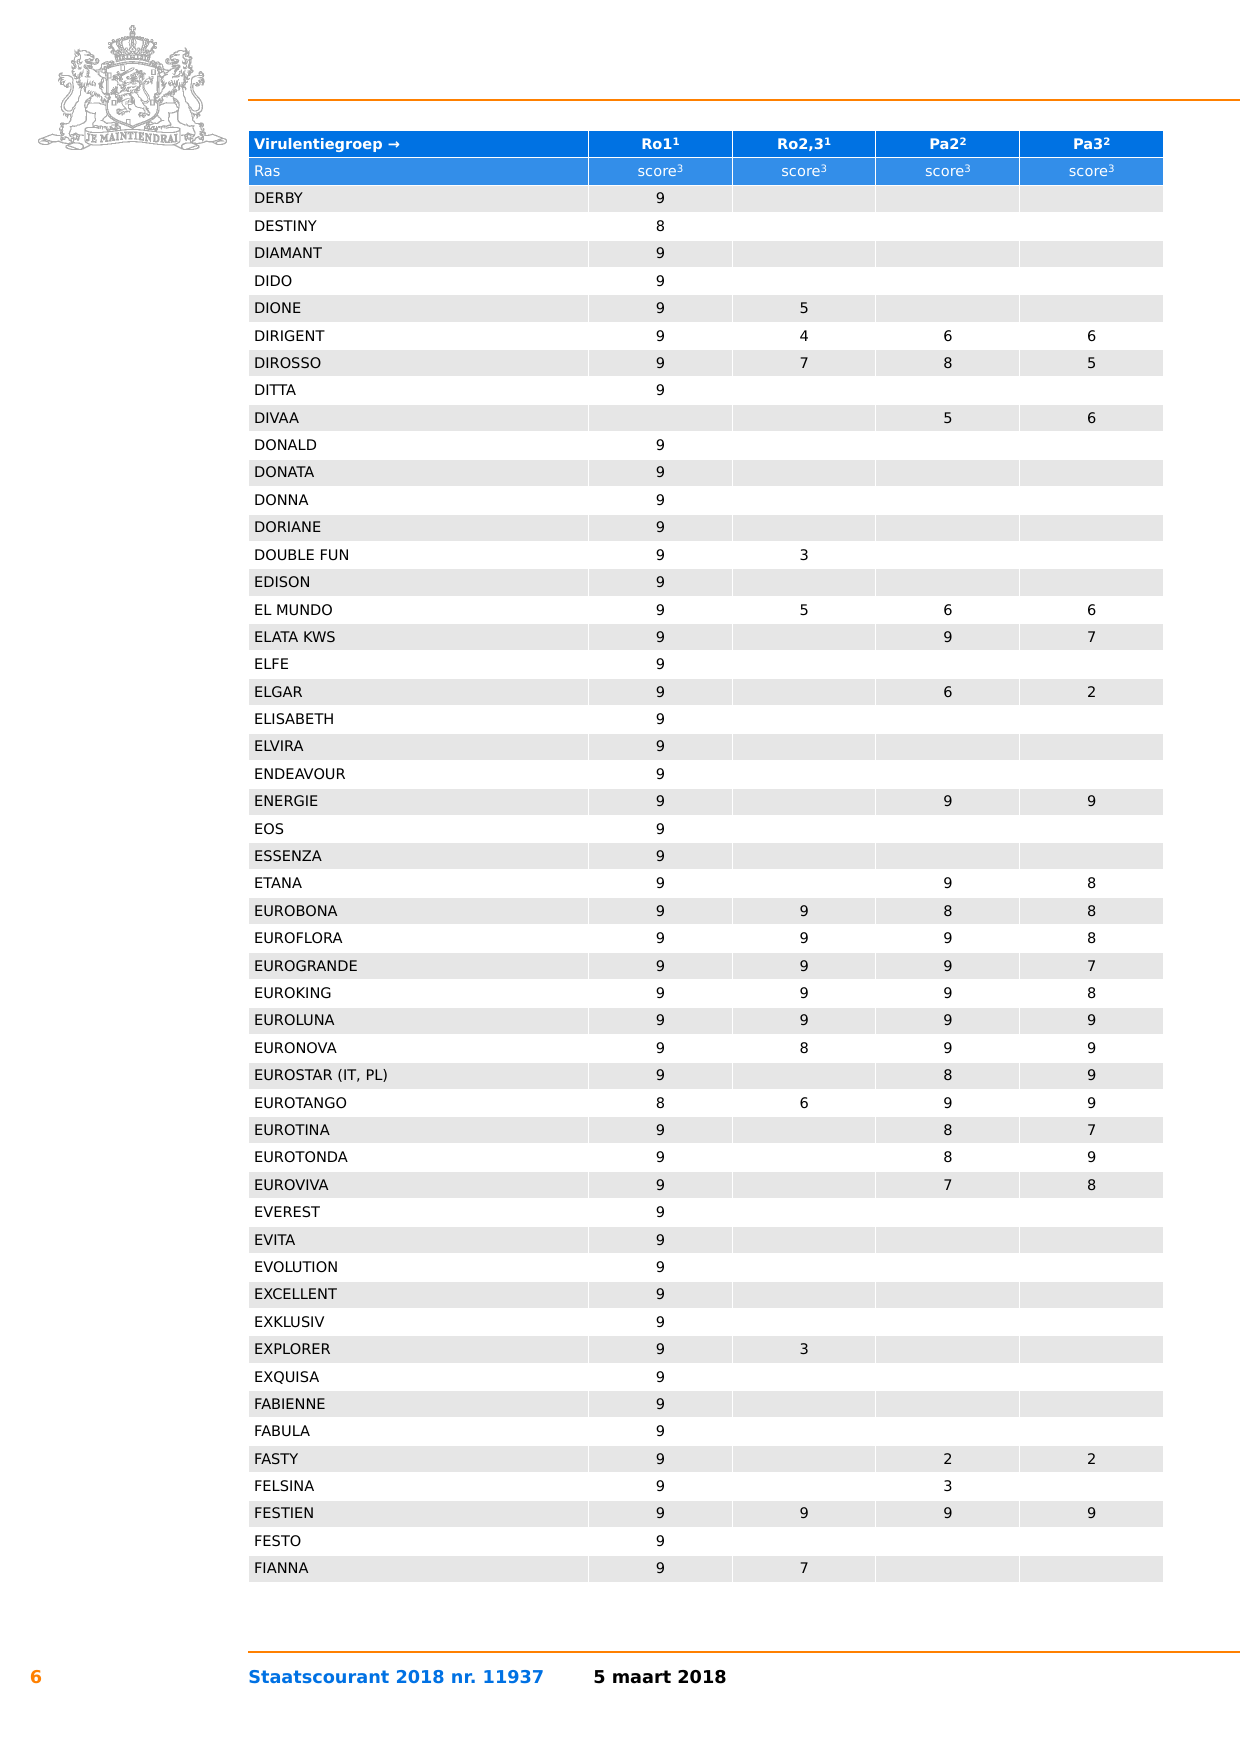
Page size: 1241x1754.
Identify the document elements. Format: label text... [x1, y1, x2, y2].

table_cell [1020, 651, 1163, 678]
table_cell DITTA [249, 378, 588, 404]
table_cell [876, 515, 1019, 541]
table_cell 7 [733, 350, 875, 376]
table_cell 9 [589, 515, 732, 541]
table_cell DONALD [249, 432, 588, 459]
table_cell ELISABETH [249, 706, 588, 733]
table_cell Ras [249, 158, 588, 185]
table_cell FESTO [249, 1528, 588, 1554]
table_cell 9 [589, 1117, 732, 1143]
table_cell [1020, 1199, 1163, 1226]
table_cell 9 [589, 761, 732, 787]
table_cell 9 [589, 1172, 732, 1198]
table_cell 9 [589, 871, 732, 897]
table_cell [1020, 186, 1163, 212]
table_cell 6 [876, 323, 1019, 349]
table_cell 9 [733, 1008, 875, 1034]
table_cell 8 [1020, 1172, 1163, 1198]
table_cell [733, 241, 875, 267]
table_cell [733, 1172, 875, 1198]
table_cell EUROFLORA [249, 925, 588, 952]
table_cell EVITA [249, 1227, 588, 1253]
table_cell score3 [1020, 158, 1163, 185]
table_cell [733, 1446, 875, 1472]
table_cell EUROTINA [249, 1117, 588, 1143]
table_cell [876, 1282, 1019, 1308]
table_cell FABULA [249, 1419, 588, 1445]
table_cell 9 [589, 323, 732, 349]
table_cell 7 [876, 1172, 1019, 1198]
table_cell 3 [733, 542, 875, 568]
table_cell [733, 651, 875, 678]
table_cell [733, 515, 875, 541]
table_cell [876, 241, 1019, 267]
table_cell [733, 624, 875, 650]
table_cell [733, 706, 875, 733]
table_cell FESTIEN [249, 1501, 588, 1527]
table_cell 9 [589, 378, 732, 404]
table_cell [876, 432, 1019, 459]
table_cell [733, 1309, 875, 1335]
table_cell DIONE [249, 295, 588, 322]
table_cell [876, 1227, 1019, 1253]
table_header Pa32 [1020, 131, 1163, 157]
table_cell [733, 789, 875, 815]
table_cell 9 [589, 898, 732, 924]
table_cell EXKLUSIV [249, 1309, 588, 1335]
table_cell 7 [1020, 624, 1163, 650]
table_cell 9 [589, 734, 732, 760]
table_cell 9 [589, 1556, 732, 1582]
table_cell 5 [733, 597, 875, 623]
table_cell 8 [1020, 925, 1163, 952]
table_cell [876, 460, 1019, 486]
table_cell [1020, 1254, 1163, 1281]
table_cell [1020, 241, 1163, 267]
table_cell 9 [589, 1227, 732, 1253]
table_cell 9 [589, 1282, 732, 1308]
table_cell [733, 761, 875, 787]
table_cell [1020, 1336, 1163, 1363]
table_cell [1020, 569, 1163, 596]
table_cell EUROTONDA [249, 1145, 588, 1171]
table_cell DOUBLE FUN [249, 542, 588, 568]
table_cell 9 [589, 1391, 732, 1417]
table_cell 9 [589, 460, 732, 486]
table_cell [1020, 460, 1163, 486]
table_cell score3 [733, 158, 875, 185]
table_cell [876, 487, 1019, 513]
table_cell DESTINY [249, 213, 588, 239]
table_cell EUROKING [249, 980, 588, 1007]
table_cell [1020, 706, 1163, 733]
table_cell ETANA [249, 871, 588, 897]
table_cell EOS [249, 816, 588, 842]
table_cell 6 [876, 679, 1019, 705]
table_cell ESSENZA [249, 843, 588, 869]
table_cell 9 [589, 1336, 732, 1363]
table_cell [1020, 1282, 1163, 1308]
table_cell 9 [589, 1528, 732, 1554]
table_cell [876, 1364, 1019, 1390]
table_cell [876, 542, 1019, 568]
table_cell [733, 569, 875, 596]
table_cell 9 [1020, 1501, 1163, 1527]
table_cell 9 [589, 980, 732, 1007]
table_cell 6 [733, 1090, 875, 1116]
table_cell EUROLUNA [249, 1008, 588, 1034]
table_cell [733, 1473, 875, 1500]
table_cell ELATA KWS [249, 624, 588, 650]
table_cell EUROBONA [249, 898, 588, 924]
table_cell [1020, 1556, 1163, 1582]
table_cell 9 [589, 268, 732, 294]
table_cell 9 [589, 1035, 732, 1061]
table_cell 9 [589, 925, 732, 952]
table_cell 6 [1020, 405, 1163, 431]
table_cell 9 [589, 1446, 732, 1472]
table_cell 9 [589, 186, 732, 212]
table_cell 9 [589, 432, 732, 459]
table_cell EUROVIVA [249, 1172, 588, 1198]
table_cell [733, 679, 875, 705]
table_cell [733, 1117, 875, 1143]
table_cell 9 [876, 1501, 1019, 1527]
table_cell [876, 569, 1019, 596]
table_header Pa22 [876, 131, 1019, 157]
table_cell 9 [876, 953, 1019, 979]
table_cell 6 [1020, 597, 1163, 623]
table_cell [589, 405, 732, 431]
table_cell 9 [589, 241, 732, 267]
table_cell EDISON [249, 569, 588, 596]
table_cell [733, 1391, 875, 1417]
table_cell ELVIRA [249, 734, 588, 760]
table_cell [733, 1419, 875, 1445]
table_cell 9 [589, 1145, 732, 1171]
table_cell 9 [589, 816, 732, 842]
table_cell 9 [589, 1008, 732, 1034]
table_cell [876, 268, 1019, 294]
table_cell 9 [589, 1199, 732, 1226]
table_cell [733, 816, 875, 842]
table_cell [1020, 1473, 1163, 1500]
table_cell [876, 816, 1019, 842]
table_cell [733, 1528, 875, 1554]
table_cell [733, 186, 875, 212]
table_cell 9 [876, 980, 1019, 1007]
table_cell 9 [876, 925, 1019, 952]
table_cell [733, 1063, 875, 1089]
table_cell [876, 1419, 1019, 1445]
table_cell EUROTANGO [249, 1090, 588, 1116]
table_cell ELFE [249, 651, 588, 678]
table_cell 7 [1020, 1117, 1163, 1143]
table_header Ro11 [589, 131, 732, 157]
table_cell [733, 1282, 875, 1308]
table_cell 5 [876, 405, 1019, 431]
table_cell [1020, 1419, 1163, 1445]
table_cell 6 [1020, 323, 1163, 349]
table_cell 2 [876, 1446, 1019, 1472]
table_cell EUROGRANDE [249, 953, 588, 979]
table_cell [1020, 295, 1163, 322]
table_cell [876, 651, 1019, 678]
table_cell 7 [1020, 953, 1163, 979]
table_header Ro2,31 [733, 131, 875, 157]
table_cell [1020, 1528, 1163, 1554]
table_cell 8 [1020, 898, 1163, 924]
table_cell FIANNA [249, 1556, 588, 1582]
table_cell 9 [876, 1035, 1019, 1061]
table_cell [1020, 268, 1163, 294]
table_cell 9 [589, 1501, 732, 1527]
table_cell [1020, 378, 1163, 404]
table_cell 9 [589, 624, 732, 650]
table_cell DIDO [249, 268, 588, 294]
table_cell [876, 186, 1019, 212]
table_cell [1020, 816, 1163, 842]
table_cell 5 [733, 295, 875, 322]
table_cell 8 [876, 898, 1019, 924]
table_cell [876, 213, 1019, 239]
table_cell 6 [876, 597, 1019, 623]
table_cell 9 [1020, 1063, 1163, 1089]
table_header Virulentiegroep → [249, 131, 588, 157]
table_cell 9 [589, 350, 732, 376]
table_cell [1020, 843, 1163, 869]
table_cell [733, 734, 875, 760]
table_cell 9 [589, 953, 732, 979]
table_cell 8 [589, 1090, 732, 1116]
table_cell [733, 487, 875, 513]
table_cell 8 [876, 1063, 1019, 1089]
table_cell [733, 1199, 875, 1226]
table_cell [1020, 1391, 1163, 1417]
table_cell EUROSTAR (IT, PL) [249, 1063, 588, 1089]
table_cell DIAMANT [249, 241, 588, 267]
table_cell 9 [733, 980, 875, 1007]
table_cell 9 [589, 569, 732, 596]
table_cell 8 [876, 350, 1019, 376]
table_cell [876, 1528, 1019, 1554]
table_cell 9 [589, 843, 732, 869]
table_cell [876, 295, 1019, 322]
table_cell FELSINA [249, 1473, 588, 1500]
table_cell 2 [1020, 1446, 1163, 1472]
table_cell [733, 1254, 875, 1281]
table_cell [1020, 542, 1163, 568]
table_cell 3 [733, 1336, 875, 1363]
table_cell 9 [733, 1501, 875, 1527]
table_cell 8 [589, 213, 732, 239]
table_cell [733, 378, 875, 404]
table_cell ENDEAVOUR [249, 761, 588, 787]
table_cell 9 [733, 925, 875, 952]
table_cell [733, 1364, 875, 1390]
table_cell ELGAR [249, 679, 588, 705]
table_cell 8 [1020, 980, 1163, 1007]
table_cell [1020, 487, 1163, 513]
table_cell 9 [589, 597, 732, 623]
table_cell 9 [589, 1063, 732, 1089]
table_cell 9 [589, 1473, 732, 1500]
table_cell [876, 1556, 1019, 1582]
table_cell 8 [876, 1117, 1019, 1143]
picture [38, 25, 227, 150]
table_cell 2 [1020, 679, 1163, 705]
table_cell [876, 1309, 1019, 1335]
table_cell EURONOVA [249, 1035, 588, 1061]
table_cell EVEREST [249, 1199, 588, 1226]
table_cell [733, 843, 875, 869]
table_cell [733, 1145, 875, 1171]
table_cell 9 [589, 679, 732, 705]
table_cell [1020, 1227, 1163, 1253]
table_cell DIRIGENT [249, 323, 588, 349]
table_cell [876, 1391, 1019, 1417]
table_cell FASTY [249, 1446, 588, 1472]
table_cell [876, 1199, 1019, 1226]
table_cell [876, 378, 1019, 404]
table_cell [733, 432, 875, 459]
table_cell 9 [589, 487, 732, 513]
table_cell [876, 706, 1019, 733]
table_cell score3 [589, 158, 732, 185]
table_cell [1020, 432, 1163, 459]
table_cell DORIANE [249, 515, 588, 541]
table_cell [733, 213, 875, 239]
table_cell 9 [589, 789, 732, 815]
table_cell 9 [589, 295, 732, 322]
table_cell [1020, 515, 1163, 541]
table_cell 9 [876, 871, 1019, 897]
table_cell [1020, 761, 1163, 787]
table_cell 7 [733, 1556, 875, 1582]
table_cell DERBY [249, 186, 588, 212]
table_cell DONNA [249, 487, 588, 513]
table_cell 8 [1020, 871, 1163, 897]
table_cell 5 [1020, 350, 1163, 376]
table_cell EXPLORER [249, 1336, 588, 1363]
table_cell 8 [733, 1035, 875, 1061]
table_cell [876, 1254, 1019, 1281]
table_cell FABIENNE [249, 1391, 588, 1417]
table_cell [1020, 1309, 1163, 1335]
table_cell DIROSSO [249, 350, 588, 376]
table_cell 9 [1020, 1008, 1163, 1034]
table_cell EL MUNDO [249, 597, 588, 623]
table_cell DIVAA [249, 405, 588, 431]
table_cell 9 [589, 1254, 732, 1281]
table_cell [733, 1227, 875, 1253]
table_cell 9 [589, 651, 732, 678]
table_cell 9 [589, 1309, 732, 1335]
table_cell [876, 843, 1019, 869]
table_cell [733, 871, 875, 897]
table_cell [733, 405, 875, 431]
table_cell [876, 761, 1019, 787]
table_cell 9 [733, 953, 875, 979]
table_cell [1020, 1364, 1163, 1390]
table_cell DONATA [249, 460, 588, 486]
table_cell score3 [876, 158, 1019, 185]
table_cell 9 [876, 1008, 1019, 1034]
table_cell 9 [876, 1090, 1019, 1116]
table_cell [733, 460, 875, 486]
table_cell 9 [589, 542, 732, 568]
table_cell 9 [1020, 789, 1163, 815]
table_cell ENERGIE [249, 789, 588, 815]
table_cell 9 [876, 624, 1019, 650]
table_cell 9 [589, 1419, 732, 1445]
table_cell 9 [876, 789, 1019, 815]
table_cell 9 [1020, 1035, 1163, 1061]
table_cell [733, 268, 875, 294]
table_cell EVOLUTION [249, 1254, 588, 1281]
table_cell [1020, 213, 1163, 239]
table_cell [876, 734, 1019, 760]
table_cell 3 [876, 1473, 1019, 1500]
table_cell 9 [1020, 1090, 1163, 1116]
table_cell EXQUISA [249, 1364, 588, 1390]
table_cell 9 [733, 898, 875, 924]
table_cell 9 [1020, 1145, 1163, 1171]
table_cell 9 [589, 706, 732, 733]
table_cell [876, 1336, 1019, 1363]
table_cell [1020, 734, 1163, 760]
table_cell 9 [589, 1364, 732, 1390]
table_cell 4 [733, 323, 875, 349]
table_cell EXCELLENT [249, 1282, 588, 1308]
table_cell 8 [876, 1145, 1019, 1171]
